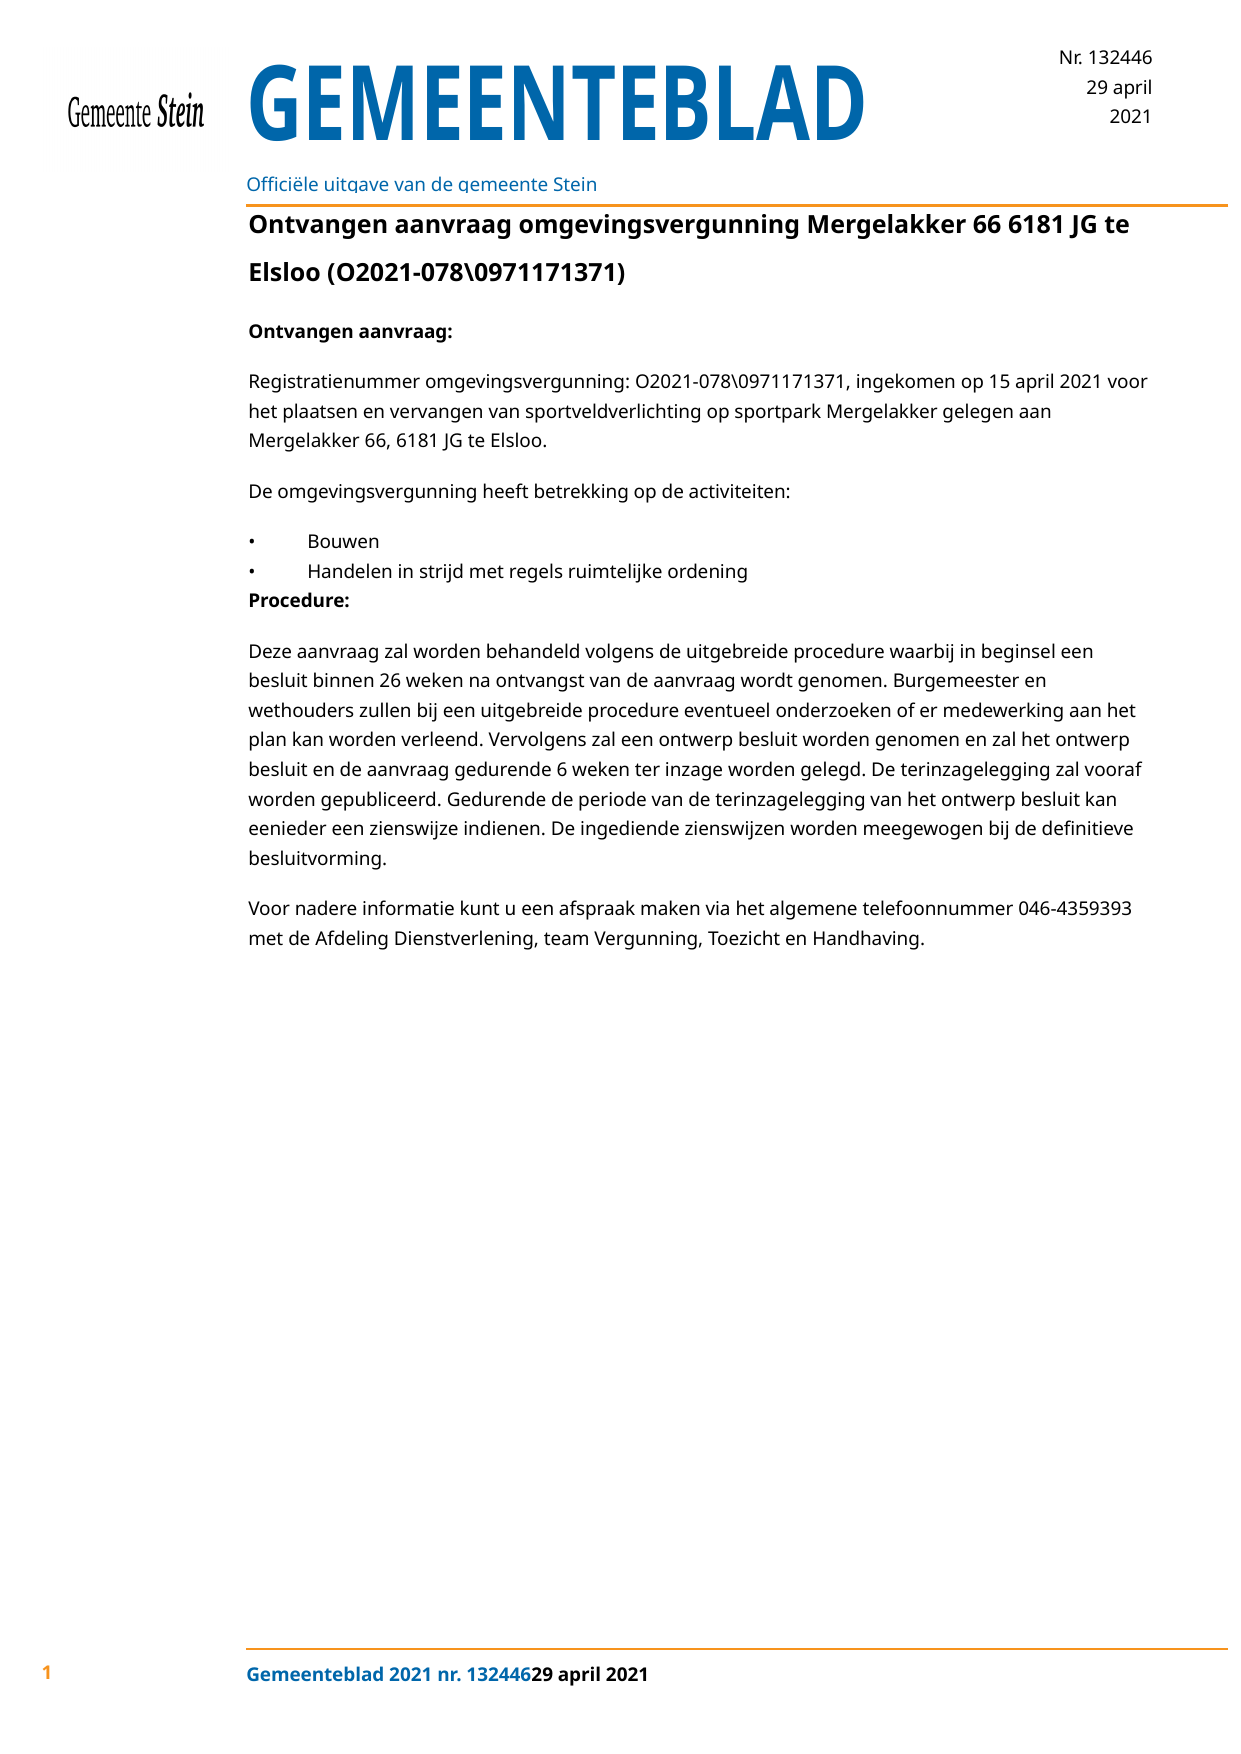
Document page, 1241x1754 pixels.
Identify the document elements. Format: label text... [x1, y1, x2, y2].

text Deze aanvraag zal worden behandeld volgens de uitgebreide procedure waarbij in beginsel een besluit binnen 26 weken na ontvangst van de aanvraag wordt genomen. Burgemeester en wethouders zullen bij een uitgebreide procedure eventueel onderzoeken of er medewerking aan het plan kan worden verleend. Vervolgens zal een ontwerp besluit worden genomen en zal het ontwerp besluit en de aanvraag gedurende 6 weken ter inzage worden gelegd. De terinzagelegging zal vooraf worden gepubliceerd. Gedurende de periode van de terinzagelegging van het ontwerp besluit kan eenieder een zienswijze indienen. De ingediende zienswijzen worden meegewogen bij de definitieve besluitvorming. [248, 638, 1152, 871]
text Ontvangen aanvraag: [248, 318, 1152, 344]
picture [41, 47, 231, 172]
list Handelen in strijd met regels ruimtelijke ordening [248, 558, 1152, 584]
text Registratienummer omgevingsvergunning: O2021-078\0971171371, ingekomen op 15 april 2021 voor het plaatsen en vervangen van sportveldverlichting op sportpark Mergelakker gelegen aan Mergelakker 66, 6181 JG te Elsloo. [248, 368, 1152, 453]
text De omgevingsvergunning heeft betrekking op de activiteiten: [248, 478, 1152, 504]
text Ontvangen aanvraag omgevingsvergunning Mergelakker 66 6181 JG te Elsloo (O2021-078\0971171371) [248, 207, 1152, 288]
list Bouwen [248, 528, 1152, 554]
text Procedure: [248, 587, 1152, 613]
text Voor nadere informatie kunt u een afspraak maken via het algemene telefoonnummer 046-4359393 met de Afdeling Dienstverlening, team Vergunning, Toezicht en Handhaving. [248, 895, 1152, 951]
